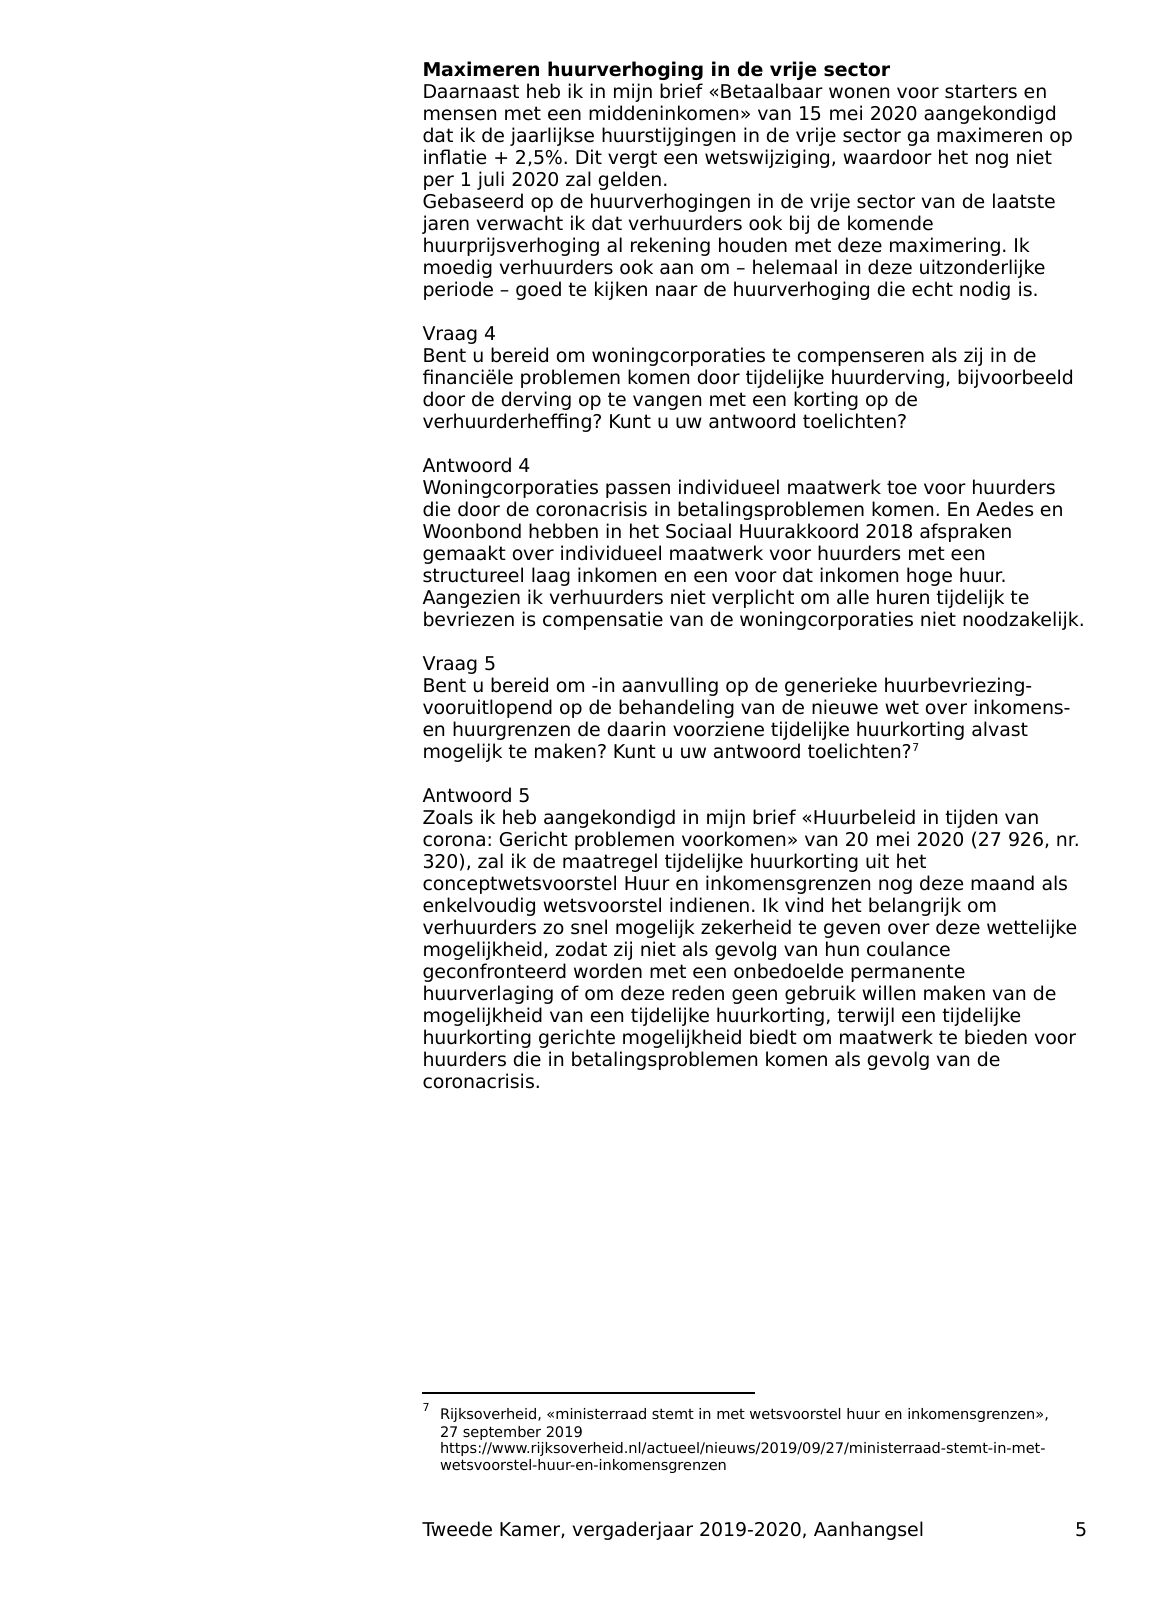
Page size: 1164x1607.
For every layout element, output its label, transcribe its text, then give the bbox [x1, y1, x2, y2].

text Bent u bereid om woningcorporaties te compenseren als zij in de financiële problemen komen door tijdelijke huurderving, bijvoorbeeld door de derving op te vangen met een korting op de verhuurderheffing? Kunt u uw antwoord toelichten? [422, 345, 1087, 433]
text Vraag 4 [422, 323, 1087, 345]
text Vraag 5 [422, 653, 1087, 675]
subtitle Maximeren huurverhoging in de vrije sector [422, 59, 1087, 81]
text Daarnaast heb ik in mijn brief «Betaalbaar wonen voor starters en mensen met een middeninkomen» van 15 mei 2020 aangekondigd dat ik de jaarlijkse huurstijgingen in de vrije sector ga maximeren op inflatie + 2,5%. Dit vergt een wetswijziging, waardoor het nog niet per 1 juli 2020 zal gelden. [422, 81, 1087, 191]
text Gebaseerd op de huurverhogingen in de vrije sector van de laatste jaren verwacht ik dat verhuurders ook bij de komende huurprijsverhoging al rekening houden met deze maximering. Ik moedig verhuurders ook aan om – helemaal in deze uitzonderlijke periode – goed te kijken naar de huurverhoging die echt nodig is. [422, 191, 1087, 301]
text Zoals ik heb aangekondigd in mijn brief «Huurbeleid in tijden van corona: Gericht problemen voorkomen» van 20 mei 2020 (27 926, nr. 320), zal ik de maatregel tijdelijke huurkorting uit het conceptwetsvoorstel Huur en inkomensgrenzen nog deze maand als enkelvoudig wetsvoorstel indienen. Ik vind het belangrijk om verhuurders zo snel mogelijk zekerheid te geven over deze wettelijke mogelijkheid, zodat zij niet als gevolg van hun coulance geconfronteerd worden met een onbedoelde permanente huurverlaging of om deze reden geen gebruik willen maken van de mogelijkheid van een tijdelijke huurkorting, terwijl een tijdelijke huurkorting gerichte mogelijkheid biedt om maatwerk te bieden voor huurders die in betalingsproblemen komen als gevolg van de coronacrisis. [422, 807, 1087, 1093]
text Antwoord 5 [422, 785, 1087, 807]
text Woningcorporaties passen individueel maatwerk toe voor huurders die door de coronacrisis in betalingsproblemen komen. En Aedes en Woonbond hebben in het Sociaal Huurakkoord 2018 afspraken gemaakt over individueel maatwerk voor huurders met een structureel laag inkomen en een voor dat inkomen hoge huur. Aangezien ik verhuurders niet verplicht om alle huren tijdelijk te bevriezen is compensatie van de woningcorporaties niet noodzakelijk. [422, 477, 1087, 631]
text Bent u bereid om -in aanvulling op de generieke huurbevriezing- vooruitlopend op de behandeling van de nieuwe wet over inkomens- en huurgrenzen de daarin voorziene tijdelijke huurkorting alvast mogelijk te maken? Kunt u uw antwoord toelichten? [422, 675, 1087, 763]
text Antwoord 4 [422, 455, 1087, 477]
text Rijksoverheid, «ministerraad stemt in met wetsvoorstel huur en inkomensgrenzen», 27 september 2019 https://www.rijksoverheid.nl/actueel/nieuws/2019/09/27/ministerraad-stemt-in-met-wetsvoorstel-huur-en-inkomensgrenzen [422, 1402, 1087, 1474]
